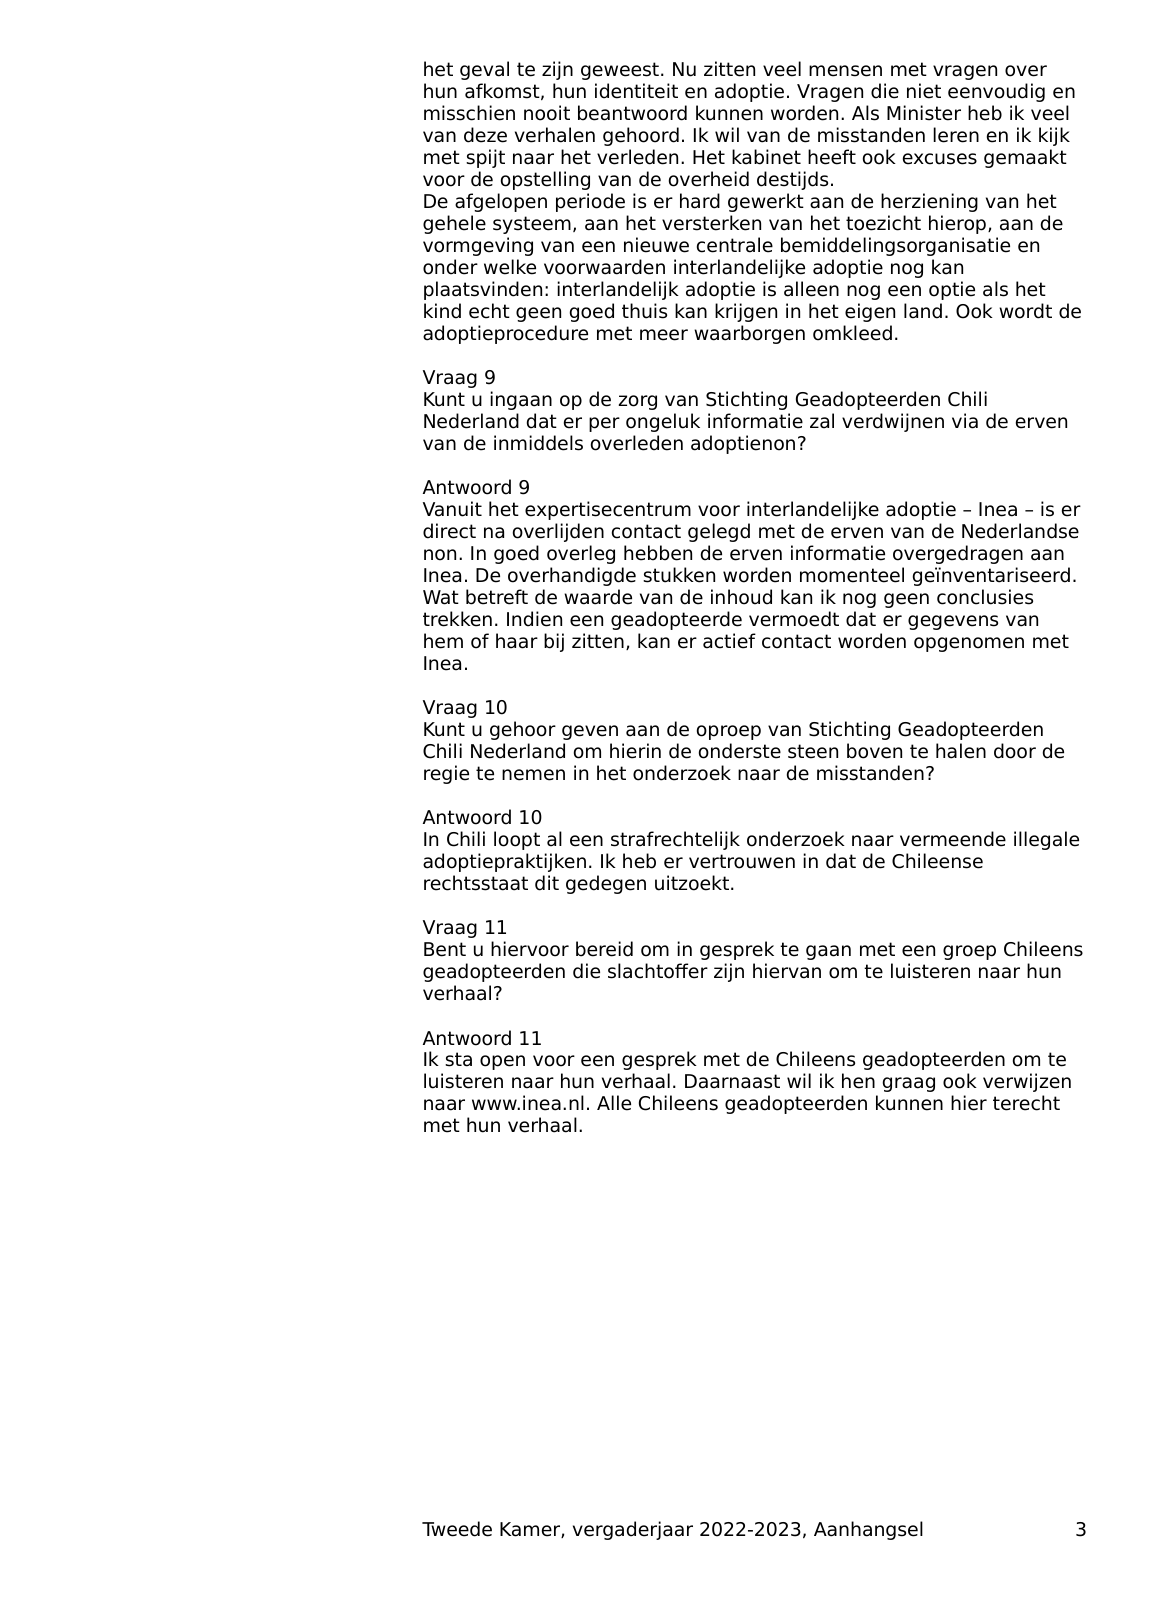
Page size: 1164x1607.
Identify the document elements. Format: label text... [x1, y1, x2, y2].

text Vraag 9 [422, 367, 1087, 389]
text Antwoord 11 [422, 1027, 1087, 1049]
text Bent u hiervoor bereid om in gesprek te gaan met een groep Chileens geadopteerden die slachtoffer zijn hiervan om te luisteren naar hun verhaal? [422, 939, 1087, 1005]
text Ik sta open voor een gesprek met de Chileens geadopteerden om te luisteren naar hun verhaal. Daarnaast wil ik hen graag ook verwijzen naar www.inea.nl. Alle Chileens geadopteerden kunnen hier terecht met hun verhaal. [422, 1049, 1087, 1137]
text In Chili loopt al een strafrechtelijk onderzoek naar vermeende illegale adoptiepraktijken. Ik heb er vertrouwen in dat de Chileense rechtsstaat dit gedegen uitzoekt. [422, 829, 1087, 895]
text De afgelopen periode is er hard gewerkt aan de herziening van het gehele systeem, aan het versterken van het toezicht hierop, aan de vormgeving van een nieuwe centrale bemiddelingsorganisatie en onder welke voorwaarden interlandelijke adoptie nog kan plaatsvinden: interlandelijk adoptie is alleen nog een optie als het kind echt geen goed thuis kan krijgen in het eigen land. Ook wordt de adoptieprocedure met meer waarborgen omkleed. [422, 191, 1087, 345]
text Kunt u gehoor geven aan de oproep van Stichting Geadopteerden Chili Nederland om hierin de onderste steen boven te halen door de regie te nemen in het onderzoek naar de misstanden? [422, 719, 1087, 785]
text Vanuit het expertisecentrum voor interlandelijke adoptie – Inea – is er direct na overlijden contact gelegd met de erven van de Nederlandse non. In goed overleg hebben de erven informatie overgedragen aan Inea. De overhandigde stukken worden momenteel geïnventariseerd. Wat betreft de waarde van de inhoud kan ik nog geen conclusies trekken. Indien een geadopteerde vermoedt dat er gegevens van hem of haar bij zitten, kan er actief contact worden opgenomen met Inea. [422, 499, 1087, 675]
text het geval te zijn geweest. Nu zitten veel mensen met vragen over hun afkomst, hun identiteit en adoptie. Vragen die niet eenvoudig en misschien nooit beantwoord kunnen worden. Als Minister heb ik veel van deze verhalen gehoord. Ik wil van de misstanden leren en ik kijk met spijt naar het verleden. Het kabinet heeft ook excuses gemaakt voor de opstelling van de overheid destijds. [422, 59, 1087, 191]
text Vraag 11 [422, 917, 1087, 939]
text Kunt u ingaan op de zorg van Stichting Geadopteerden Chili Nederland dat er per ongeluk informatie zal verdwijnen via de erven van de inmiddels overleden adoptienon? [422, 389, 1087, 455]
text Antwoord 10 [422, 807, 1087, 829]
text Vraag 10 [422, 697, 1087, 719]
text Antwoord 9 [422, 477, 1087, 499]
